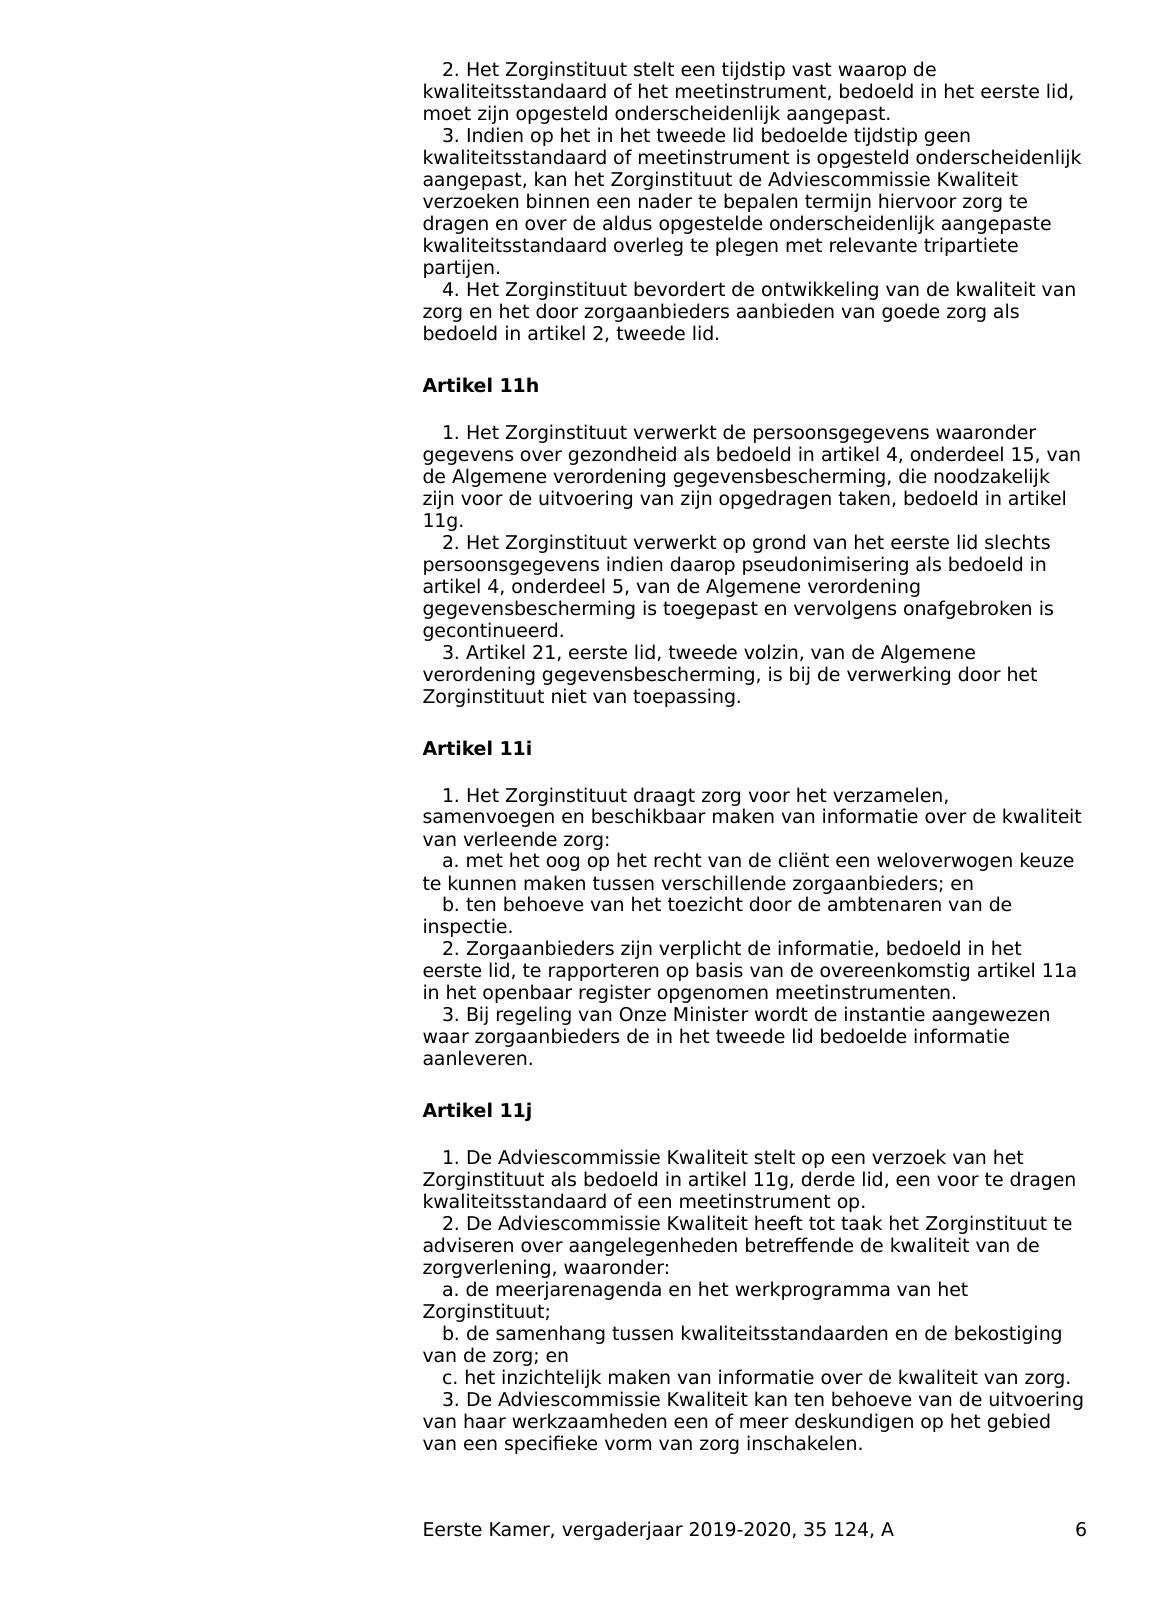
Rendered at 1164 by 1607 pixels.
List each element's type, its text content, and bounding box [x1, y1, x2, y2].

subtitle Artikel 11j [422, 1100, 1087, 1122]
text 4. Het Zorginstituut bevordert de ontwikkeling van de kwaliteit van zorg en het door zorgaanbieders aanbieden van goede zorg als bedoeld in artikel 2, tweede lid. [422, 279, 1087, 345]
text 2. Het Zorginstituut verwerkt op grond van het eerste lid slechts persoonsgegevens indien daarop pseudonimisering als bedoeld in artikel 4, onderdeel 5, van de Algemene verordening gegevensbescherming is toegepast en vervolgens onafgebroken is gecontinueerd. [422, 532, 1087, 642]
text c. het inzichtelijk maken van informatie over de kwaliteit van zorg. [422, 1367, 1087, 1389]
text b. de samenhang tussen kwaliteitsstandaarden en de bekostiging van de zorg; en [422, 1323, 1087, 1367]
text a. met het oog op het recht van de cliënt een weloverwogen keuze te kunnen maken tussen verschillende zorgaanbieders; en [422, 850, 1087, 894]
text 3. De Adviescommissie Kwaliteit kan ten behoeve van de uitvoering van haar werkzaamheden een of meer deskundigen op het gebied van een specifieke vorm van zorg inschakelen. [422, 1389, 1087, 1455]
text 3. Indien op het in het tweede lid bedoelde tijdstip geen kwaliteitsstandaard of meetinstrument is opgesteld onderscheidenlijk aangepast, kan het Zorginstituut de Adviescommissie Kwaliteit verzoeken binnen een nader te bepalen termijn hiervoor zorg te dragen en over de aldus opgestelde onderscheidenlijk aangepaste kwaliteitsstandaard overleg te plegen met relevante tripartiete partijen. [422, 125, 1087, 279]
text 3. Bij regeling van Onze Minister wordt de instantie aangewezen waar zorgaanbieders de in het tweede lid bedoelde informatie aanleveren. [422, 1004, 1087, 1070]
text 3. Artikel 21, eerste lid, tweede volzin, van de Algemene verordening gegevensbescherming, is bij de verwerking door het Zorginstituut niet van toepassing. [422, 642, 1087, 707]
text 1. Het Zorginstituut draagt zorg voor het verzamelen, samenvoegen en beschikbaar maken van informatie over de kwaliteit van verleende zorg: [422, 784, 1087, 850]
text 2. Zorgaanbieders zijn verplicht de informatie, bedoeld in het eerste lid, te rapporteren op basis van de overeenkomstig artikel 11a in het openbaar register opgenomen meetinstrumenten. [422, 938, 1087, 1004]
subtitle Artikel 11h [422, 375, 1087, 397]
text 2. De Adviescommissie Kwaliteit heeft tot taak het Zorginstituut te adviseren over aangelegenheden betreffende de kwaliteit van de zorgverlening, waaronder: [422, 1213, 1087, 1279]
text a. de meerjarenagenda en het werkprogramma van het Zorginstituut; [422, 1279, 1087, 1323]
text 2. Het Zorginstituut stelt een tijdstip vast waarop de kwaliteitsstandaard of het meetinstrument, bedoeld in het eerste lid, moet zijn opgesteld onderscheidenlijk aangepast. [422, 59, 1087, 125]
text 1. Het Zorginstituut verwerkt de persoonsgegevens waaronder gegevens over gezondheid als bedoeld in artikel 4, onderdeel 15, van de Algemene verordening gegevensbescherming, die noodzakelijk zijn voor de uitvoering van zijn opgedragen taken, bedoeld in artikel 11g. [422, 422, 1087, 532]
subtitle Artikel 11i [422, 737, 1087, 759]
text b. ten behoeve van het toezicht door de ambtenaren van de inspectie. [422, 894, 1087, 938]
text 1. De Adviescommissie Kwaliteit stelt op een verzoek van het Zorginstituut als bedoeld in artikel 11g, derde lid, een voor te dragen kwaliteitsstandaard of een meetinstrument op. [422, 1147, 1087, 1213]
